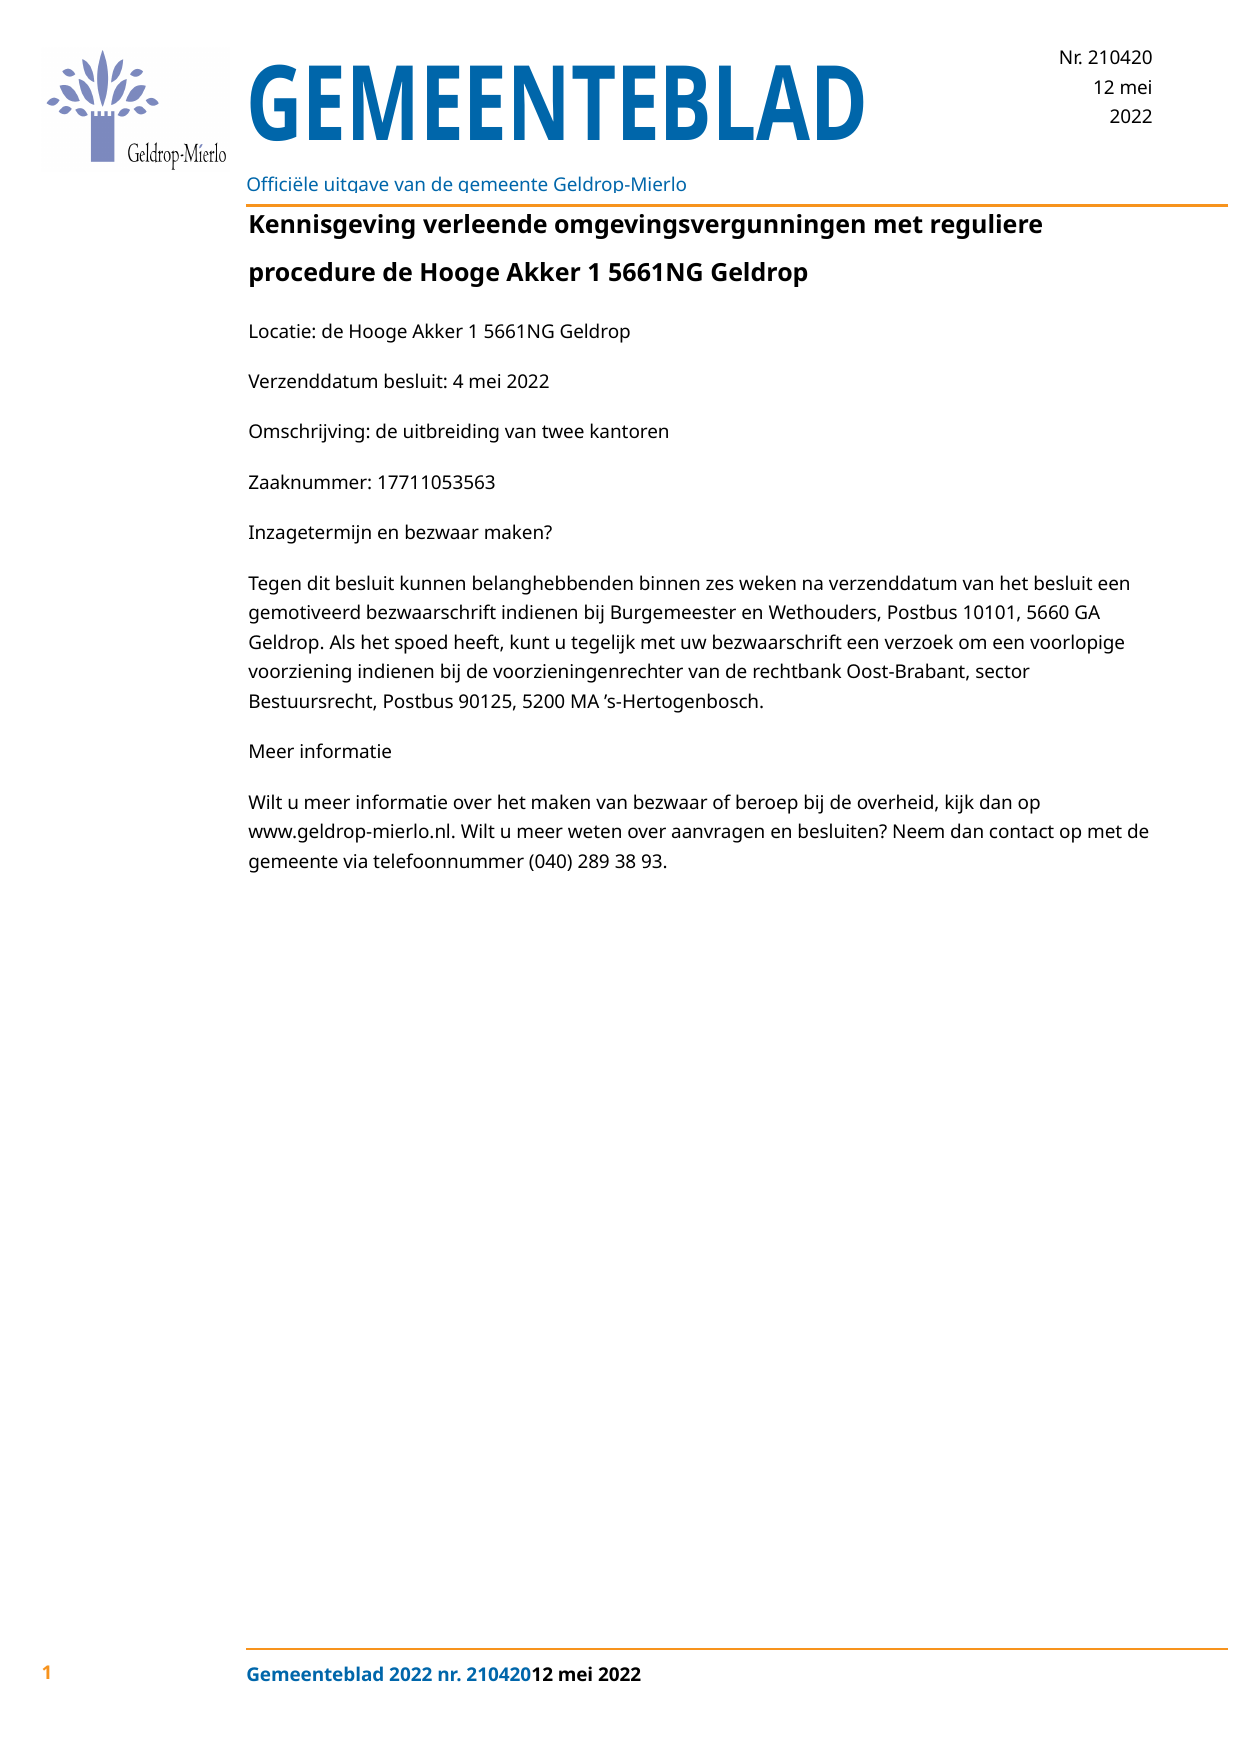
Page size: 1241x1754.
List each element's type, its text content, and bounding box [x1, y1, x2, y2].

text Zaaknummer: 17711053563 [248, 469, 1152, 495]
text Inzagetermijn en bezwaar maken? [248, 519, 1152, 545]
text Verzenddatum besluit: 4 mei 2022 [248, 368, 1152, 394]
text Locatie: de Hooge Akker 1 5661NG Geldrop [248, 318, 1152, 344]
text Kennisgeving verleende omgevingsvergunningen met reguliere procedure de Hooge Akker 1 5661NG Geldrop [248, 207, 1152, 288]
picture [41, 47, 231, 172]
text Meer informatie [248, 739, 1152, 764]
text Tegen dit besluit kunnen belanghebbenden binnen zes weken na verzenddatum van het besluit een gemotiveerd bezwaarschrift indienen bij Burgemeester en Wethouders, Postbus 10101, 5660 GA Geldrop. Als het spoed heeft, kunt u tegelijk met uw bezwaarschrift een verzoek om een voorlopige voorziening indienen bij de voorzieningenrechter van de rechtbank Oost-Brabant, sector Bestuursrecht, Postbus 90125, 5200 MA ’s-Hertogenbosch. [248, 570, 1152, 714]
text Wilt u meer informatie over het maken van bezwaar of beroep bij de overheid, kijk dan op www.geldrop-mierlo.nl. Wilt u meer weten over aanvragen en besluiten? Neem dan contact op met de gemeente via telefoonnummer (040) 289 38 93. [248, 789, 1152, 874]
text Omschrijving: de uitbreiding van twee kantoren [248, 419, 1152, 444]
